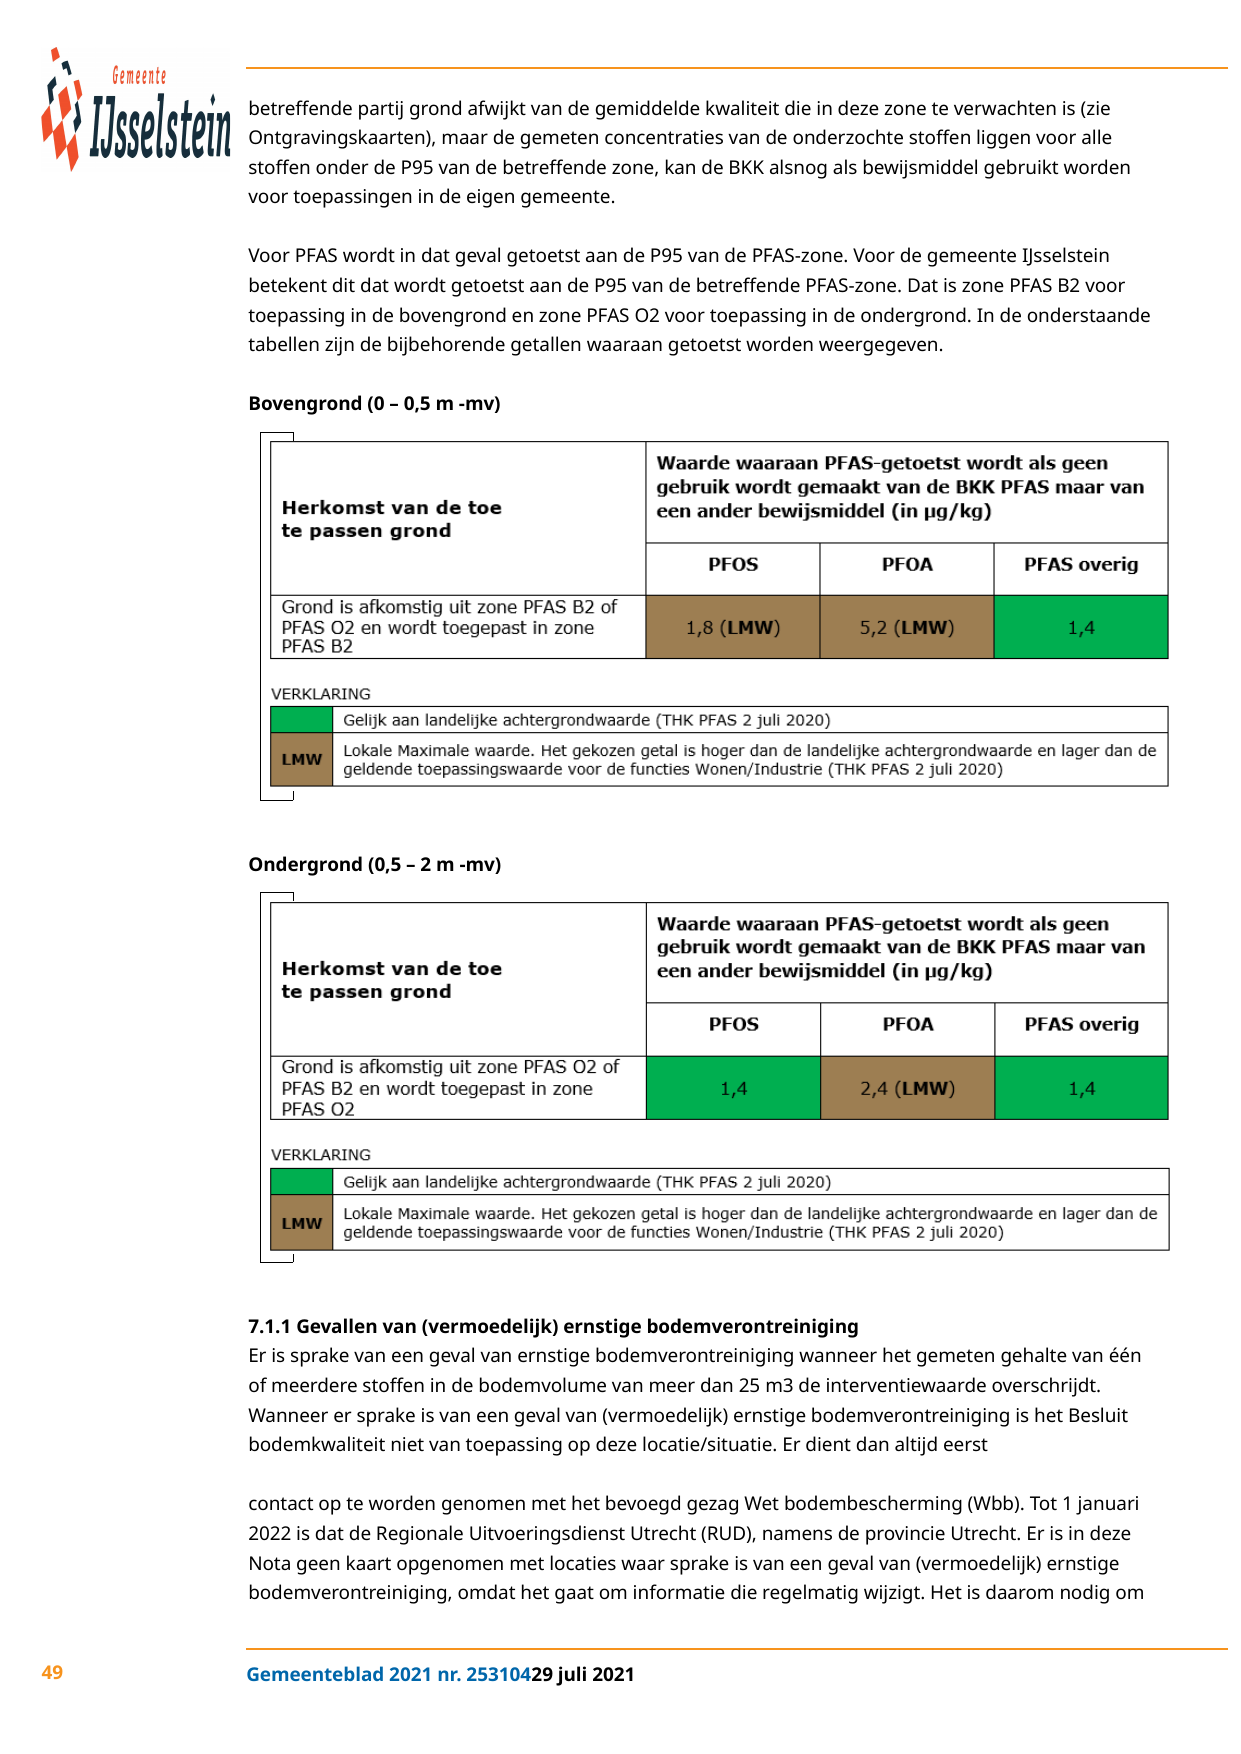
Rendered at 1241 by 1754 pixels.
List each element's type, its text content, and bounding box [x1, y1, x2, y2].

text Ondergrond (0,5 – 2 m -mv) [248, 851, 1152, 876]
picture [268, 441, 1173, 791]
text Bovengrond (0 – 0,5 m -mv) [248, 391, 1152, 416]
picture [41, 47, 231, 172]
text Voor PFAS wordt in dat geval getoetst aan de P95 van de PFAS-zone. Voor de gemeente IJsselstein betekent dit dat wordt getoetst aan de P95 van de betreffende PFAS-zone. Dat is zone PFAS B2 voor toepassing in de bovengrond en zone PFAS O2 voor toepassing in de ondergrond. In de onderstaande tabellen zijn de bijbehorende getallen waaraan getoetst worden weergegeven. [248, 243, 1152, 357]
text 7.1.1 Gevallen van (vermoedelijk) ernstige bodemverontreiniging [248, 1313, 1152, 1339]
text Er is sprake van een geval van ernstige bodemverontreiniging wanneer het gemeten gehalte van één of meerdere stoffen in de bodemvolume van meer dan 25 m3 de interventiewaarde overschrijdt. [248, 1343, 1152, 1398]
text contact op te worden genomen met het bevoegd gezag Wet bodembescherming (Wbb). Tot 1 januari 2022 is dat de Regionale Uitvoeringsdienst Utrecht (RUD), namens de provincie Utrecht. Er is in deze Nota geen kaart opgenomen met locaties waar sprake is van een geval van (vermoedelijk) ernstige bodemverontreiniging, omdat het gaat om informatie die regelmatig wijzigt. Het is daarom nodig om [248, 1491, 1152, 1605]
picture [268, 901, 1173, 1254]
text betreffende partij grond afwijkt van de gemiddelde kwaliteit die in deze zone te verwachten is (zie Ontgravingskaarten), maar de gemeten concentraties van de onderzochte stoffen liggen voor alle stoffen onder de P95 van de betreffende zone, kan de BKK alsnog als bewijsmiddel gebruikt worden voor toepassingen in de eigen gemeente. [248, 95, 1152, 209]
text Wanneer er sprake is van een geval van (vermoedelijk) ernstige bodemverontreiniging is het Besluit bodemkwaliteit niet van toepassing op deze locatie/situatie. Er dient dan altijd eerst [248, 1402, 1152, 1457]
